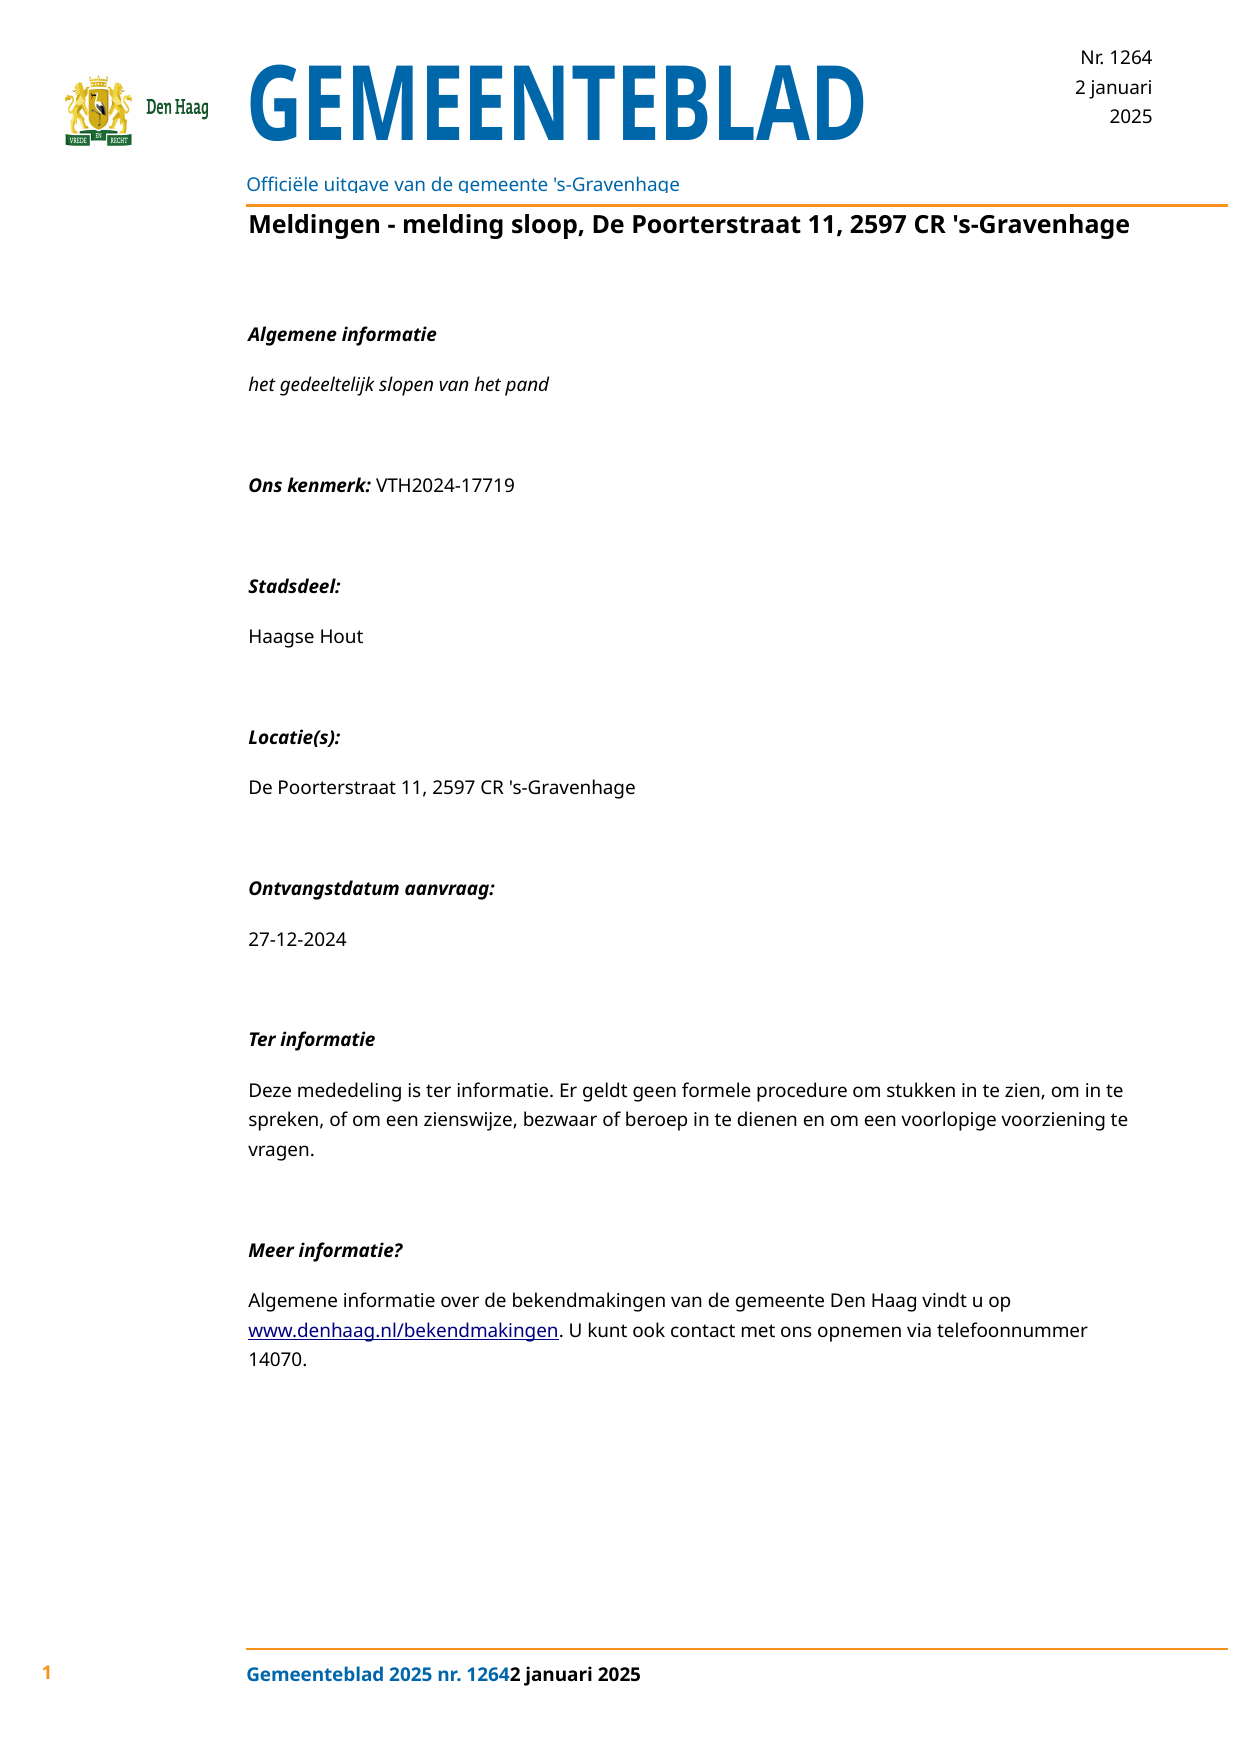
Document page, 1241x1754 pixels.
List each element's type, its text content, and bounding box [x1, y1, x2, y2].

text Algemene informatie over de bekendmakingen van de gemeente Den Haag vindt u op www.denhaag.nl/bekendmakingen. U kunt ook contact met ons opnemen via telefoonnummer 14070. [248, 1287, 1152, 1372]
text Deze mededeling is ter informatie. Er geldt geen formele procedure om stukken in te zien, om in te spreken, of om een zienswijze, bezwaar of beroep in te dienen en om een voorlopige voorziening te vragen. [248, 1077, 1152, 1162]
text Stadsdeel: [248, 573, 1152, 598]
text Meer informatie? [248, 1237, 1152, 1263]
text Ter informatie [248, 1027, 1152, 1052]
text Ontvangstdatum aanvraag: [248, 875, 1152, 901]
text het gedeeltelijk slopen van het pand [248, 371, 1152, 397]
text De Poorterstraat 11, 2597 CR 's-Gravenhage [248, 774, 1152, 800]
picture [41, 47, 231, 172]
text Meldingen - melding sloop, De Poorterstraat 11, 2597 CR 's-Gravenhage [248, 207, 1152, 241]
text Algemene informatie [248, 321, 1152, 346]
text Haagse Hout [248, 623, 1152, 649]
text Ons kenmerk: VTH2024-17719 [248, 472, 1152, 498]
text 27-12-2024 [248, 926, 1152, 951]
text Locatie(s): [248, 724, 1152, 750]
